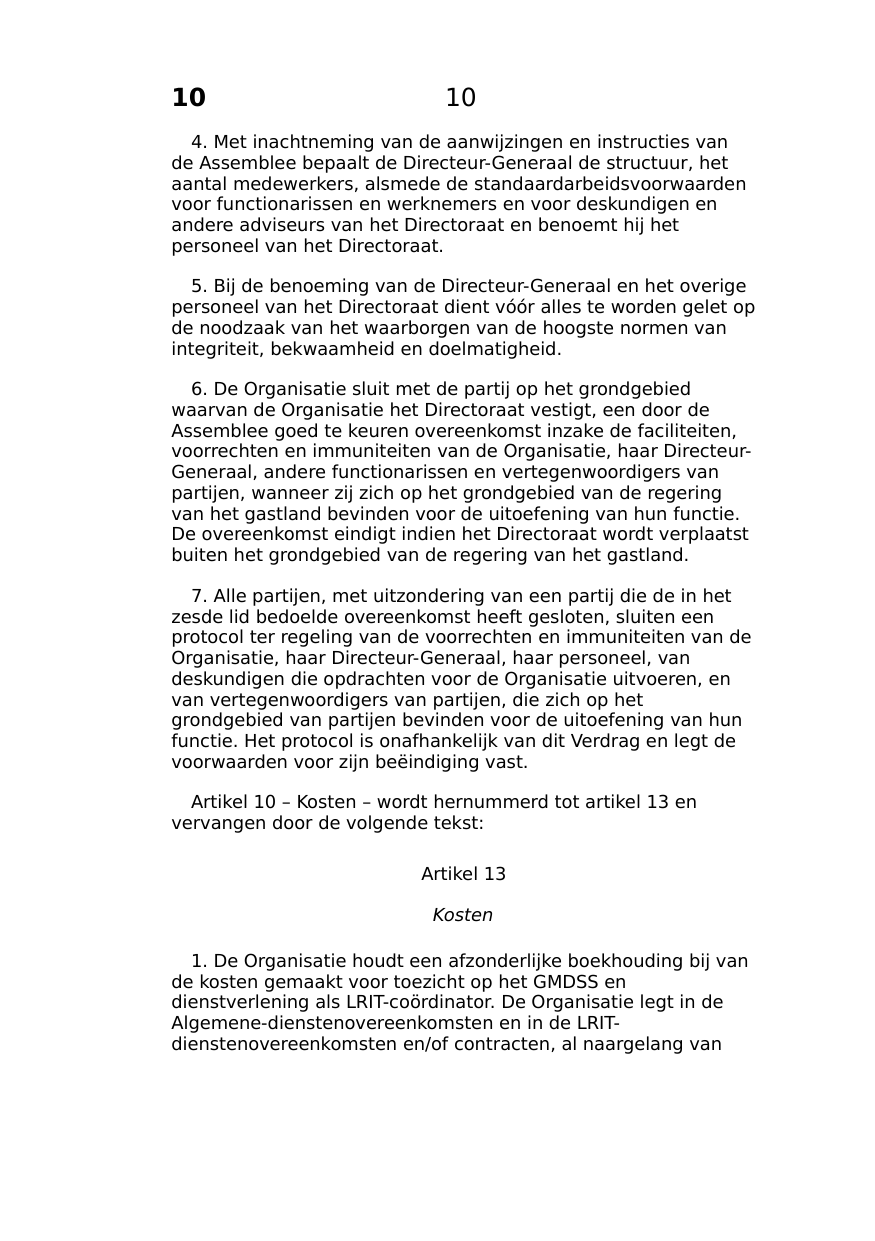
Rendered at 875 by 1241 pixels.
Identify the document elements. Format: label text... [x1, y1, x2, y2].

text 6. De Organisatie sluit met de partij op het grondgebied waarvan de Organisatie het Directoraat vestigt, een door de Assemblee goed te keuren overeenkomst inzake de faciliteiten, voorrechten en immuniteiten van de Organisatie, haar Directeur-Generaal, andere functionarissen en vertegenwoordigers van partijen, wanneer zij zich op het grondgebied van de regering van het gastland bevinden voor de uitoefening van hun functie. De overeenkomst eindigt indien het Directoraat wordt verplaatst buiten het grondgebied van de regering van het gastland. [171, 379, 756, 566]
text 4. Met inachtneming van de aanwijzingen en instructies van de Assemblee bepaalt de Directeur-Generaal de structuur, het aantal medewerkers, alsmede de standaardarbeidsvoorwaarden voor functionarissen en werknemers en voor deskundigen en andere adviseurs van het Directoraat en benoemt hij het personeel van het Directoraat. [171, 132, 756, 256]
text 1. De Organisatie houdt een afzonderlijke boekhouding bij van de kosten gemaakt voor toezicht op het GMDSS en dienstverlening als LRIT-coördinator. De Organisatie legt in de Algemene-dienstenovereenkomsten en in de LRIT-dienstenovereenkomsten en/of contracten, al naargelang van [171, 951, 756, 1054]
text 7. Alle partijen, met uitzondering van een partij die de in het zesde lid bedoelde overeenkomst heeft gesloten, sluiten een protocol ter regeling van de voorrechten en immuniteiten van de Organisatie, haar Directeur-Generaal, haar personeel, van deskundigen die opdrachten voor de Organisatie uitvoeren, en van vertegenwoordigers van partijen, die zich op het grondgebied van partijen bevinden voor de uitoefening van hun functie. Het protocol is onafhankelijk van dit Verdrag en legt de voorwaarden voor zijn beëindiging vast. [171, 586, 756, 772]
subtitle Artikel 13 Kosten [171, 864, 756, 926]
text 5. Bij de benoeming van de Directeur-Generaal en het overige personeel van het Directoraat dient vóór alles te worden gelet op de noodzaak van het waarborgen van de hoogste normen van integriteit, bekwaamheid en doelmatigheid. [171, 276, 756, 359]
text Artikel 10 – Kosten – wordt hernummerd tot artikel 13 en vervangen door de volgende tekst: [171, 792, 756, 834]
